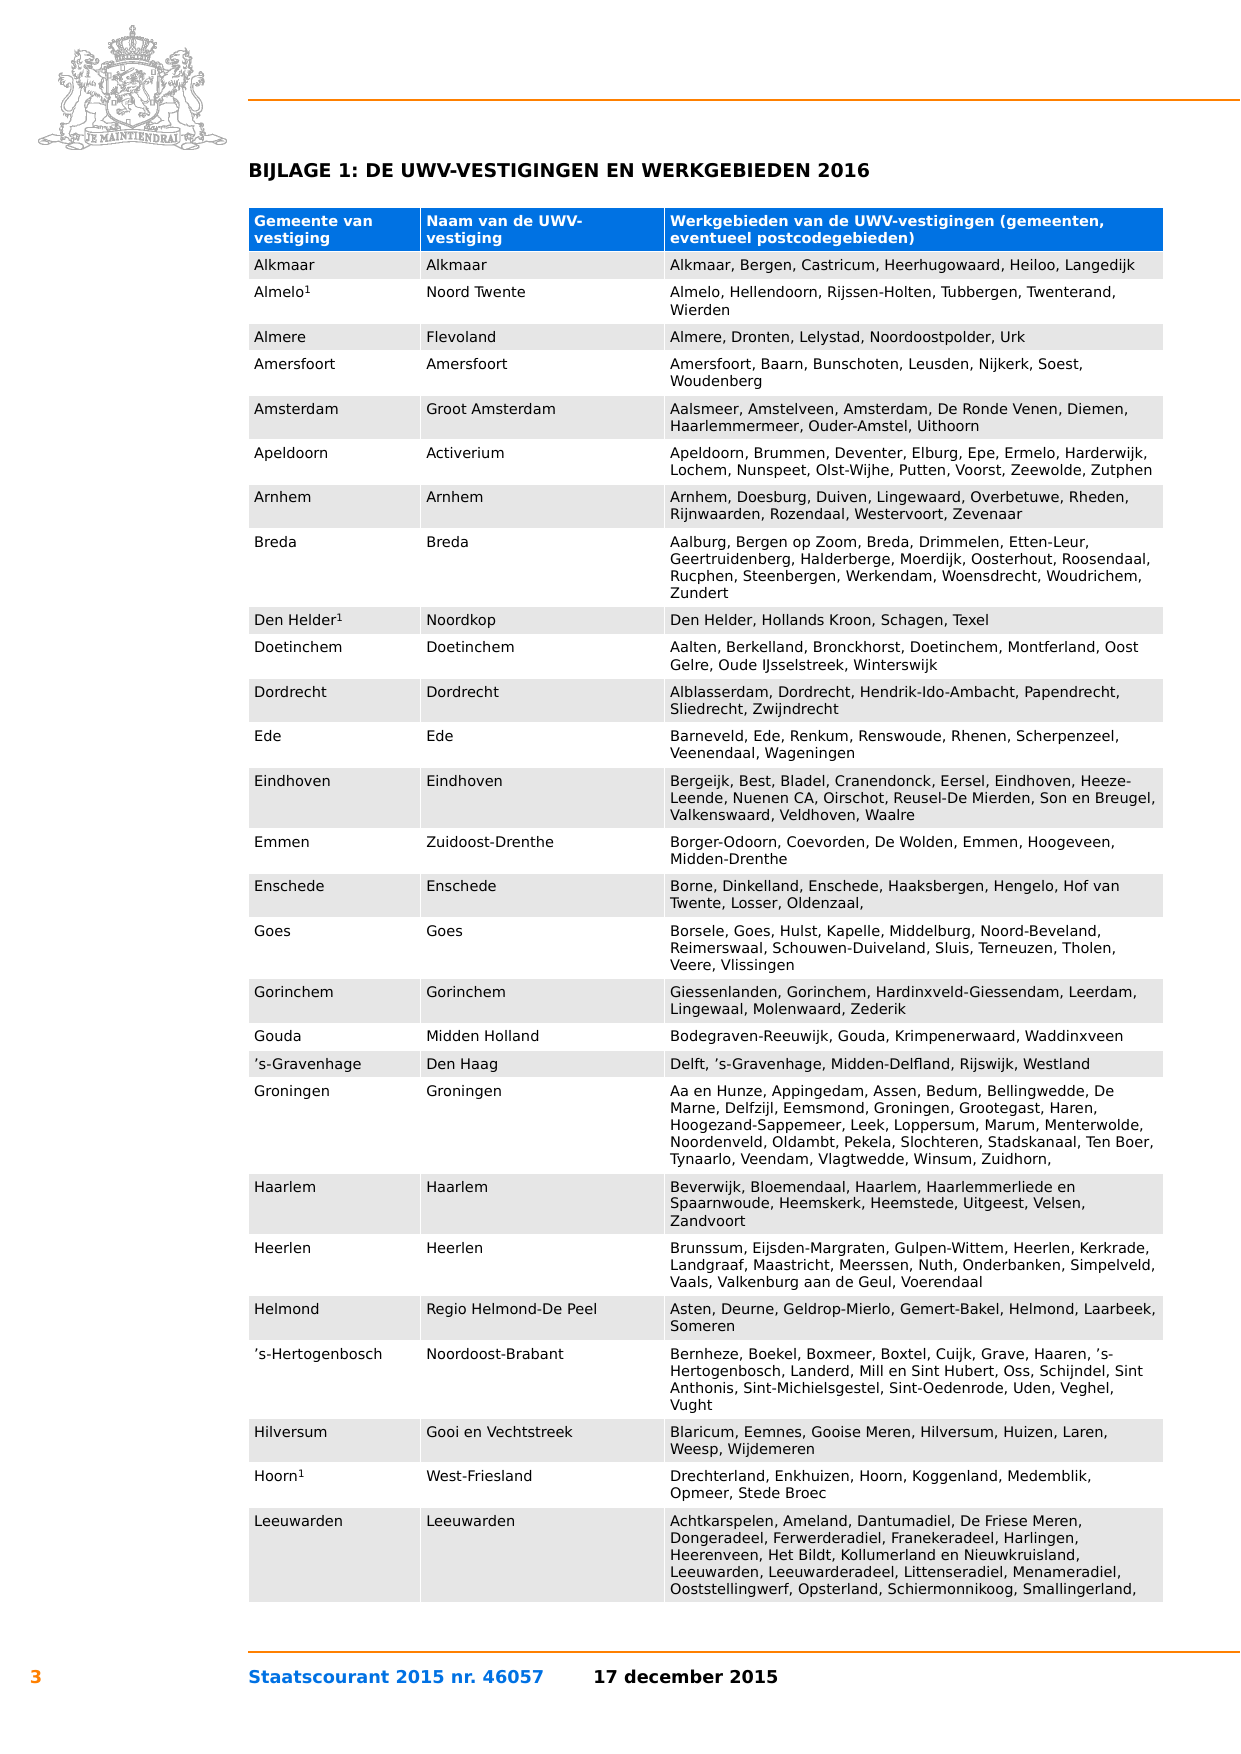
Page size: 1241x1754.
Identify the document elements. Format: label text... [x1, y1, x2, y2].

table_header Naam van de UWV-vestiging [421, 208, 664, 251]
table_cell Arnhem [249, 485, 420, 528]
table_cell Gooi en Vechtstreek [421, 1419, 664, 1462]
table_cell Aalten, Berkelland, Bronckhorst, Doetinchem, Montferland, Oost Gelre, Oude IJsselstreek, Winterswijk [665, 635, 1163, 678]
table_cell Asten, Deurne, Geldrop-Mierlo, Gemert-Bakel, Helmond, Laarbeek, Someren [665, 1296, 1163, 1340]
table_cell West-Friesland [421, 1464, 664, 1507]
table_cell Regio Helmond-De Peel [421, 1296, 664, 1340]
table_cell Almere, Dronten, Lelystad, Noordoostpolder, Urk [665, 324, 1163, 350]
table_cell Enschede [421, 874, 664, 917]
table_cell Alkmaar [249, 252, 420, 279]
table_cell Alblasserdam, Dordrecht, Hendrik-Ido-Ambacht, Papendrecht, Sliedrecht, Zwijndrecht [665, 679, 1163, 722]
table_cell Heerlen [249, 1235, 420, 1295]
table_cell Ede [249, 724, 420, 767]
table_cell Den Helder, Hollands Kroon, Schagen, Texel [665, 607, 1163, 634]
table_cell Borne, Dinkelland, Enschede, Haaksbergen, Hengelo, Hof van Twente, Losser, Oldenzaal, [665, 874, 1163, 917]
table_cell Arnhem, Doesburg, Duiven, Lingewaard, Overbetuwe, Rheden, Rijnwaarden, Rozendaal, Westervoort, Zevenaar [665, 485, 1163, 528]
table_cell Enschede [249, 874, 420, 917]
table_cell Achtkarspelen, Ameland, Dantumadiel, De Friese Meren, Dongeradeel, Ferwerderadiel, Franekeradeel, Harlingen, Heerenveen, Het Bildt, Kollumerland en Nieuwkruisland, Leeuwarden, Leeuwarderadeel, Littenseradiel, Menameradiel, Ooststellingwerf, Opsterland, Schiermonnikoog, Smallingerland, [665, 1508, 1163, 1602]
table_header Werkgebieden van de UWV-vestigingen (gemeenten, eventueel postcodegebieden) [665, 208, 1163, 251]
table_cell Amersfoort, Baarn, Bunschoten, Leusden, Nijkerk, Soest, Woudenberg [665, 351, 1163, 395]
table_cell Haarlem [421, 1174, 664, 1234]
table_cell Alkmaar [421, 252, 664, 279]
table_cell Eindhoven [421, 768, 664, 828]
picture [38, 25, 227, 150]
table_cell Gouda [249, 1024, 420, 1050]
table_cell Beverwijk, Bloemendaal, Haarlem, Haarlemmerliede en Spaarnwoude, Heemskerk, Heemstede, Uitgeest, Velsen, Zandvoort [665, 1174, 1163, 1234]
table_cell ’s-Hertogenbosch [249, 1341, 420, 1418]
table_cell Groot Amsterdam [421, 396, 664, 439]
table_cell Gorinchem [249, 979, 420, 1023]
table_cell Leeuwarden [421, 1508, 664, 1602]
table_cell Bodegraven-Reeuwijk, Gouda, Krimpenerwaard, Waddinxveen [665, 1024, 1163, 1050]
table_cell Midden Holland [421, 1024, 664, 1050]
table_cell Hoorn1 [249, 1464, 420, 1507]
table_cell Noordoost-Brabant [421, 1341, 664, 1418]
table_cell Giessenlanden, Gorinchem, Hardinxveld-Giessendam, Leerdam, Lingewaal, Molenwaard, Zederik [665, 979, 1163, 1023]
table_cell Haarlem [249, 1174, 420, 1234]
table_cell Amersfoort [421, 351, 664, 395]
table_cell Ede [421, 724, 664, 767]
table_cell Aa en Hunze, Appingedam, Assen, Bedum, Bellingwedde, De Marne, Delfzijl, Eemsmond, Groningen, Grootegast, Haren, Hoogezand-Sappemeer, Leek, Loppersum, Marum, Menterwolde, Noordenveld, Oldambt, Pekela, Slochteren, Stadskanaal, Ten Boer, Tynaarlo, Veendam, Vlagtwedde, Winsum, Zuidhorn, [665, 1079, 1163, 1173]
table_cell Eindhoven [249, 768, 420, 828]
table_cell Noordkop [421, 607, 664, 634]
table_cell Borsele, Goes, Hulst, Kapelle, Middelburg, Noord-Beveland, Reimerswaal, Schouwen-Duiveland, Sluis, Terneuzen, Tholen, Veere, Vlissingen [665, 918, 1163, 978]
table_cell Apeldoorn, Brummen, Deventer, Elburg, Epe, Ermelo, Harderwijk, Lochem, Nunspeet, Olst-Wijhe, Putten, Voorst, Zeewolde, Zutphen [665, 440, 1163, 483]
table_cell Amersfoort [249, 351, 420, 395]
table_cell Hilversum [249, 1419, 420, 1462]
table_cell Breda [249, 529, 420, 606]
table_header Gemeente van vestiging [249, 208, 420, 251]
table_cell Doetinchem [421, 635, 664, 678]
table_cell Emmen [249, 829, 420, 872]
table_cell Leeuwarden [249, 1508, 420, 1602]
table_cell Almere [249, 324, 420, 350]
table_cell Groningen [421, 1079, 664, 1173]
table_cell Heerlen [421, 1235, 664, 1295]
table_cell Den Helder1 [249, 607, 420, 634]
table_cell Bernheze, Boekel, Boxmeer, Boxtel, Cuijk, Grave, Haaren, ’s-Hertogenbosch, Landerd, Mill en Sint Hubert, Oss, Schijndel, Sint Anthonis, Sint-Michielsgestel, Sint-Oedenrode, Uden, Veghel, Vught [665, 1341, 1163, 1418]
table_cell Groningen [249, 1079, 420, 1173]
table_cell Almelo, Hellendoorn, Rijssen-Holten, Tubbergen, Twenterand, Wierden [665, 280, 1163, 323]
table_cell Drechterland, Enkhuizen, Hoorn, Koggenland, Medemblik, Opmeer, Stede Broec [665, 1464, 1163, 1507]
table_cell Aalsmeer, Amstelveen, Amsterdam, De Ronde Venen, Diemen, Haarlemmermeer, Ouder-Amstel, Uithoorn [665, 396, 1163, 439]
table_cell Blaricum, Eemnes, Gooise Meren, Hilversum, Huizen, Laren, Weesp, Wijdemeren [665, 1419, 1163, 1462]
table_cell Gorinchem [421, 979, 664, 1023]
table_cell Goes [249, 918, 420, 978]
table_cell Brunssum, Eijsden-Margraten, Gulpen-Wittem, Heerlen, Kerkrade, Landgraaf, Maastricht, Meerssen, Nuth, Onderbanken, Simpelveld, Vaals, Valkenburg aan de Geul, Voerendaal [665, 1235, 1163, 1295]
table_cell Den Haag [421, 1051, 664, 1077]
table_cell Flevoland [421, 324, 664, 350]
subtitle BIJLAGE 1: DE UWV-VESTIGINGEN EN WERKGEBIEDEN 2016 [248, 160, 1163, 182]
table_cell Bergeijk, Best, Bladel, Cranendonck, Eersel, Eindhoven, Heeze-Leende, Nuenen CA, Oirschot, Reusel-De Mierden, Son en Breugel, Valkenswaard, Veldhoven, Waalre [665, 768, 1163, 828]
table_cell Barneveld, Ede, Renkum, Renswoude, Rhenen, Scherpenzeel, Veenendaal, Wageningen [665, 724, 1163, 767]
table_cell Helmond [249, 1296, 420, 1340]
table_cell Aalburg, Bergen op Zoom, Breda, Drimmelen, Etten-Leur, Geertruidenberg, Halderberge, Moerdijk, Oosterhout, Roosendaal, Rucphen, Steenbergen, Werkendam, Woensdrecht, Woudrichem, Zundert [665, 529, 1163, 606]
table_cell Almelo1 [249, 280, 420, 323]
table_cell Alkmaar, Bergen, Castricum, Heerhugowaard, Heiloo, Langedijk [665, 252, 1163, 279]
table_cell Goes [421, 918, 664, 978]
table_cell Borger-Odoorn, Coevorden, De Wolden, Emmen, Hoogeveen, Midden-Drenthe [665, 829, 1163, 872]
table_cell Arnhem [421, 485, 664, 528]
table_cell Activerium [421, 440, 664, 483]
table_cell Delft, ’s-Gravenhage, Midden-Delfland, Rijswijk, Westland [665, 1051, 1163, 1077]
table_cell Dordrecht [421, 679, 664, 722]
table_cell Doetinchem [249, 635, 420, 678]
table_cell Zuidoost-Drenthe [421, 829, 664, 872]
table_cell Apeldoorn [249, 440, 420, 483]
table_cell Amsterdam [249, 396, 420, 439]
table_cell Dordrecht [249, 679, 420, 722]
table_cell ’s-Gravenhage [249, 1051, 420, 1077]
table_cell Breda [421, 529, 664, 606]
table_cell Noord Twente [421, 280, 664, 323]
